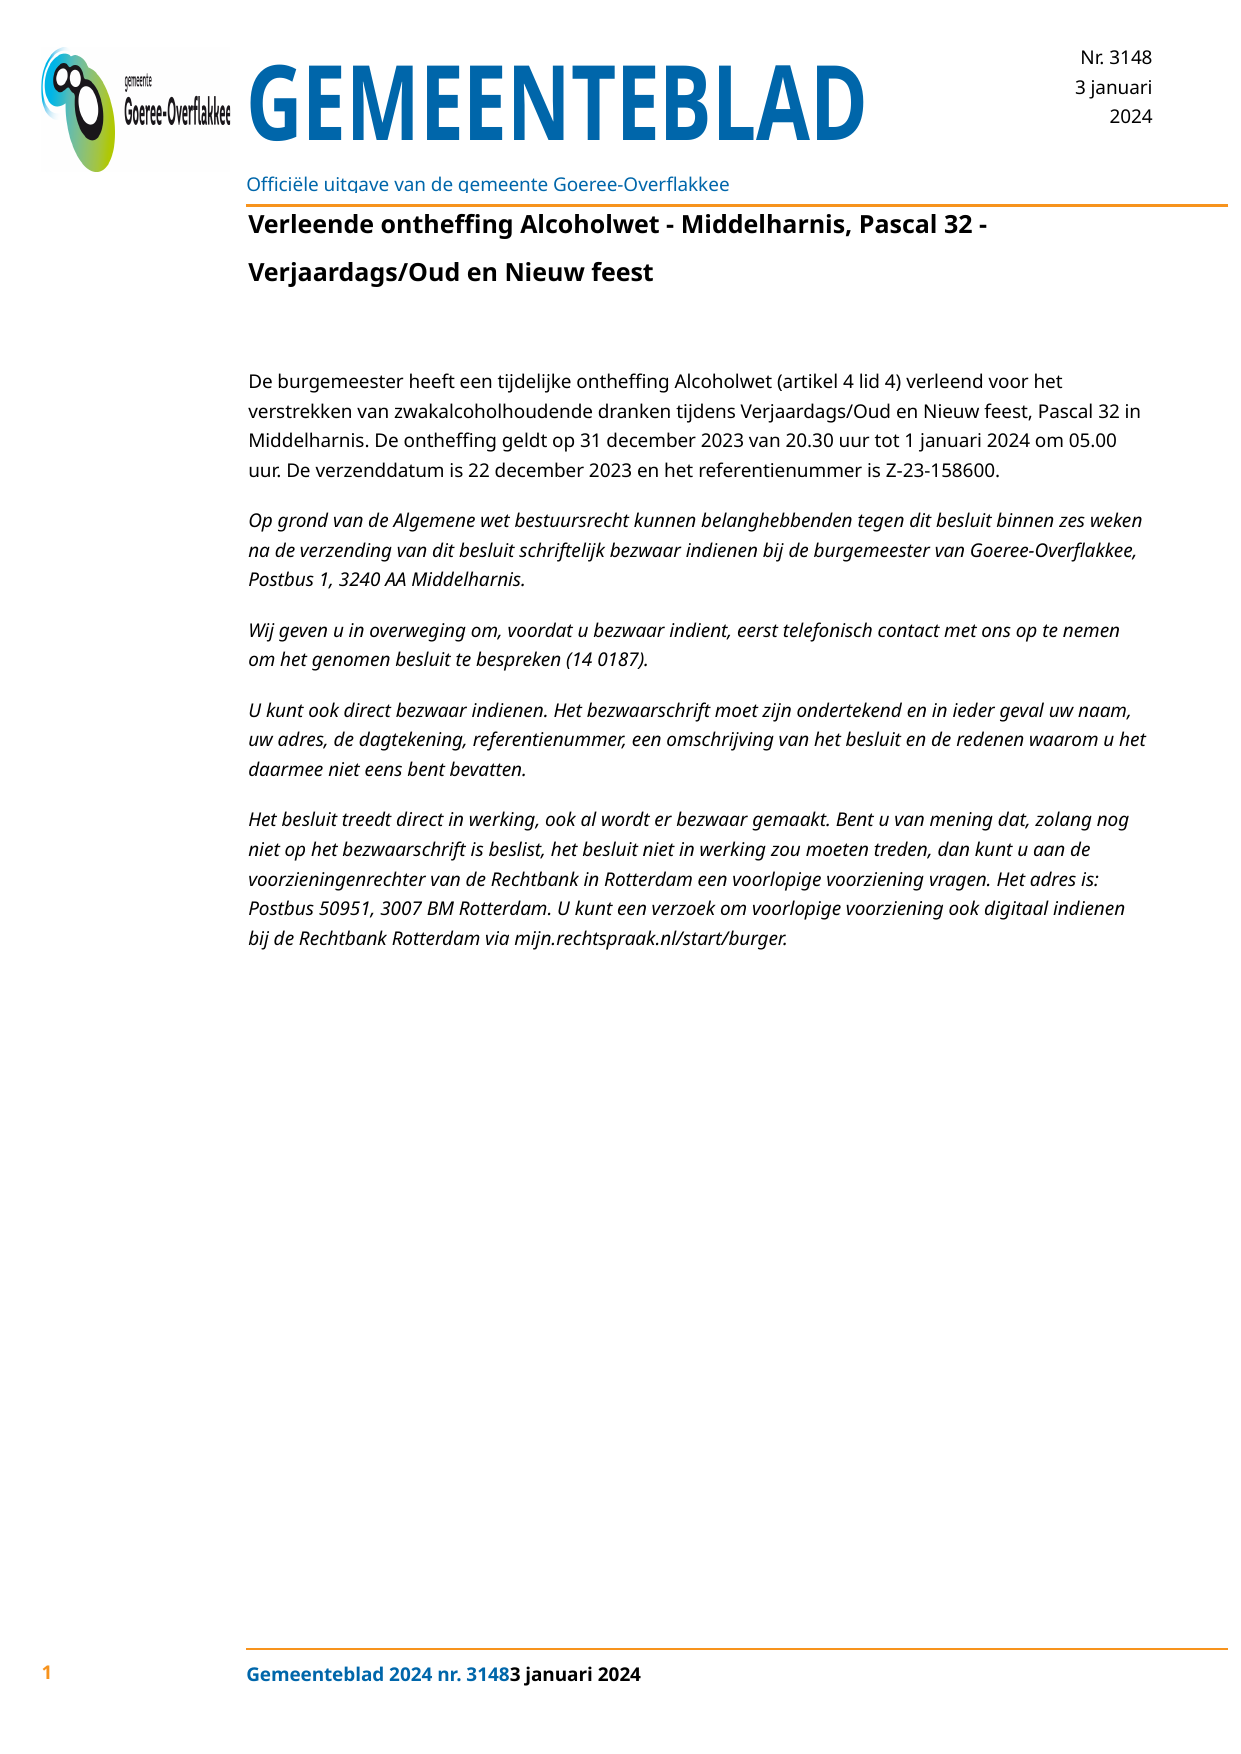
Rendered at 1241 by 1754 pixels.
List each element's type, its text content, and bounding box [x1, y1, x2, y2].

text Verleende ontheffing Alcoholwet - Middelharnis, Pascal 32 - Verjaardags/Oud en Nieuw feest [248, 207, 1152, 288]
text De burgemeester heeft een tijdelijke ontheffing Alcoholwet (artikel 4 lid 4) verleend voor het verstrekken van zwakalcoholhoudende dranken tijdens Verjaardags/Oud en Nieuw feest, Pascal 32 in Middelharnis. De ontheffing geldt op 31 december 2023 van 20.30 uur tot 1 januari 2024 om 05.00 uur. De verzenddatum is 22 december 2023 en het referentienummer is Z-23-158600. [248, 368, 1152, 483]
text Wij geven u in overweging om, voordat u bezwaar indient, eerst telefonisch contact met ons op te nemen om het genomen besluit te bespreken (14 0187). [248, 617, 1152, 672]
picture [41, 47, 231, 172]
text U kunt ook direct bezwaar indienen. Het bezwaarschrift moet zijn ondertekend en in ieder geval uw naam, uw adres, de dagtekening, referentienummer, een omschrijving van het besluit en de redenen waarom u het daarmee niet eens bent bevatten. [248, 697, 1152, 782]
text Op grond van de Algemene wet bestuursrecht kunnen belanghebbenden tegen dit besluit binnen zes weken na de verzending van dit besluit schriftelijk bezwaar indienen bij de burgemeester van Goeree-Overflakkee, Postbus 1, 3240 AA Middelharnis. [248, 507, 1152, 592]
text Het besluit treedt direct in werking, ook al wordt er bezwaar gemaakt. Bent u van mening dat, zolang nog niet op het bezwaarschrift is beslist, het besluit niet in werking zou moeten treden, dan kunt u aan de voorzieningenrechter van de Rechtbank in Rotterdam een voorlopige voorziening vragen. Het adres is: Postbus 50951, 3007 BM Rotterdam. U kunt een verzoek om voorlopige voorziening ook digitaal indienen bij de Rechtbank Rotterdam via mijn.rechtspraak.nl/start/burger. [248, 807, 1152, 951]
